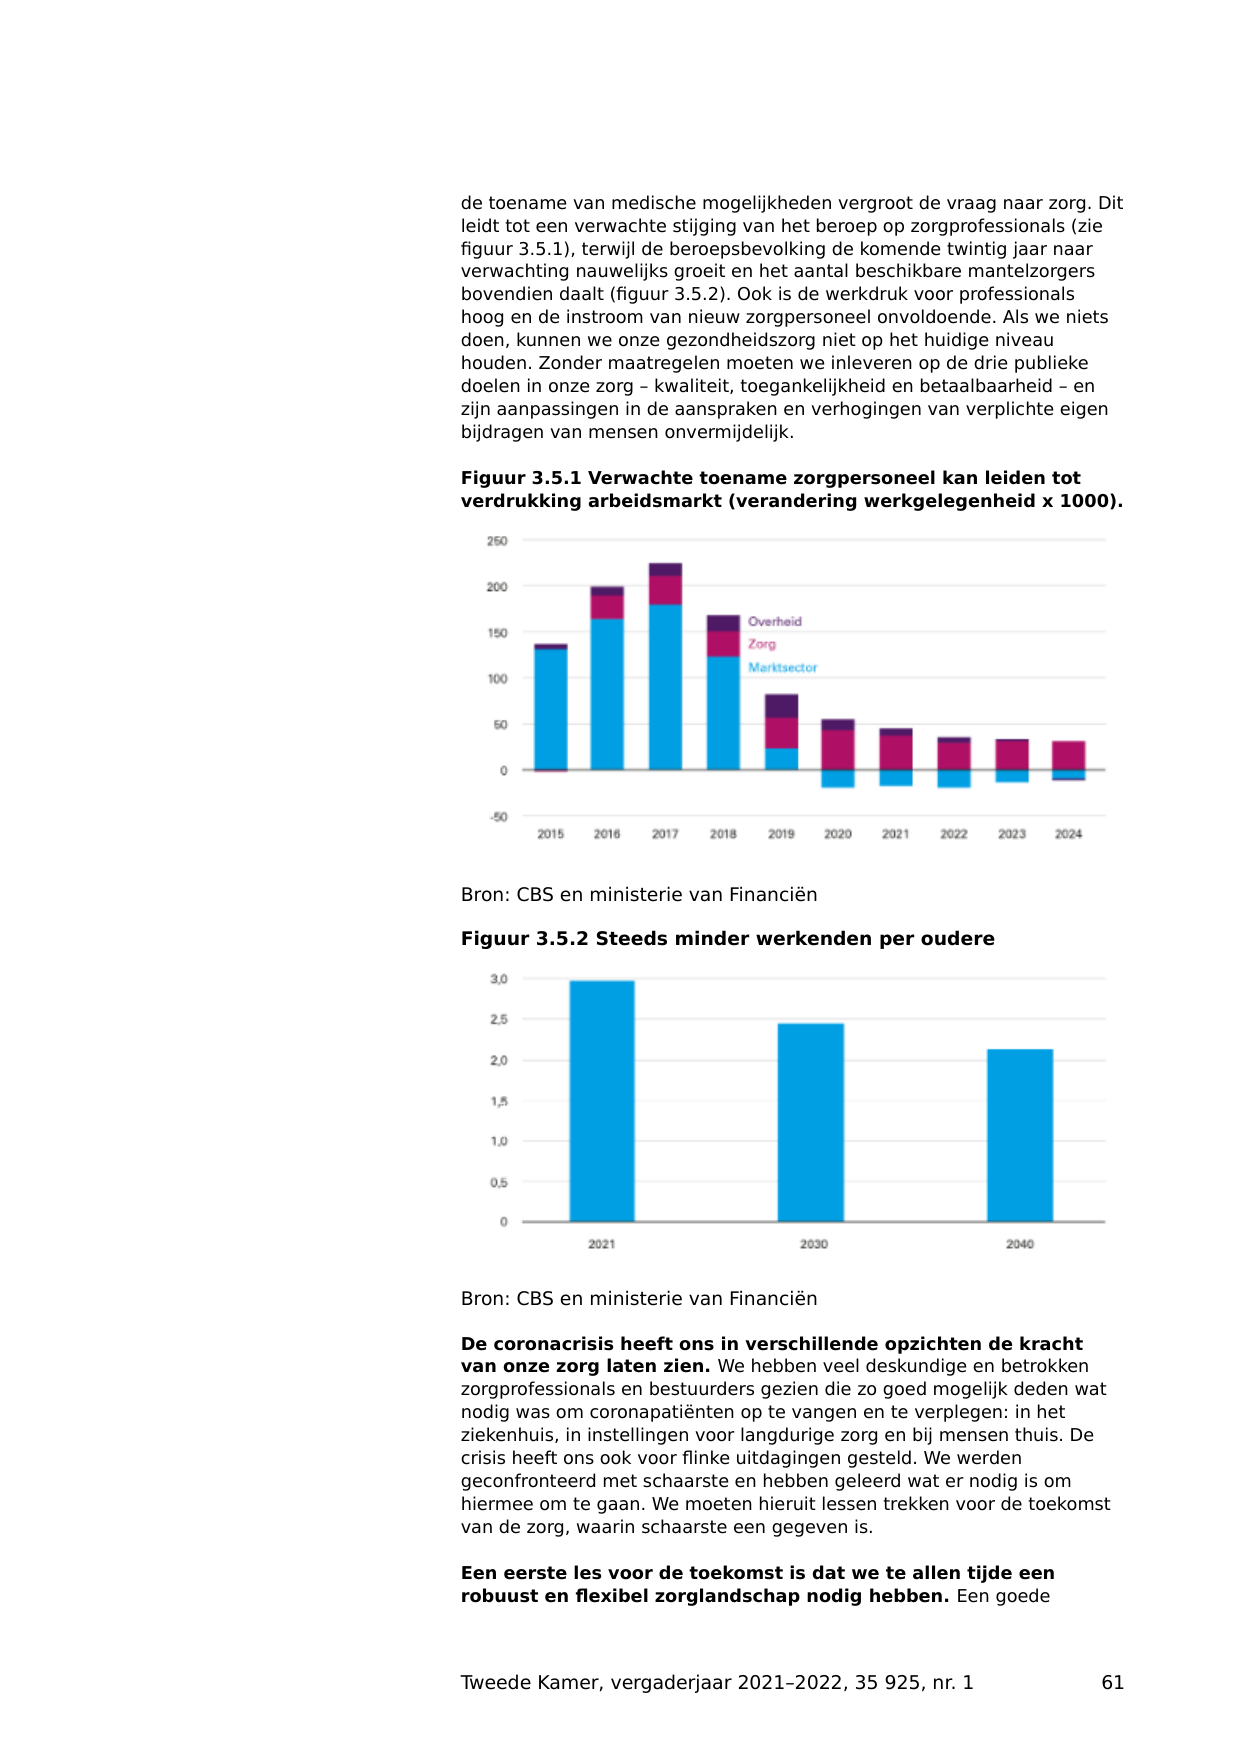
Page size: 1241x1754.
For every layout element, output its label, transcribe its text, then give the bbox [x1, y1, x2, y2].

text Bron: CBS en ministerie van Financiën [461, 884, 1125, 906]
text de toename van medische mogelijkheden vergroot de vraag naar zorg. Dit leidt tot een verwachte stijging van het beroep op zorgprofessionals (zie figuur 3.5.1), terwijl de beroepsbevolking de komende twintig jaar naar verwachting nauwelijks groeit en het aantal beschikbare mantelzorgers bovendien daalt (figuur 3.5.2). Ook is de werkdruk voor professionals hoog en de instroom van nieuw zorgpersoneel onvoldoende. Als we niets doen, kunnen we onze gezondheidszorg niet op het huidige niveau houden. Zonder maatregelen moeten we inleveren op de drie publieke doelen in onze zorg – kwaliteit, toegankelijkheid en betaalbaarheid – en zijn aanpassingen in de aanspraken en verhogingen van verplichte eigen bijdragen van mensen onvermijdelijk. [461, 191, 1125, 443]
text De coronacrisis heeft ons in verschillende opzichten de kracht van onze zorg laten zien. We hebben veel deskundige en betrokken zorgprofessionals en bestuurders gezien die zo goed mogelijk deden wat nodig was om coronapatiënten op te vangen en te verplegen: in het ziekenhuis, in instellingen voor langdurige zorg en bij mensen thuis. De crisis heeft ons ook voor flinke uitdagingen gesteld. We werden geconfronteerd met schaarste en hebben geleerd wat er nodig is om hiermee om te gaan. We moeten hieruit lessen trekken voor de toekomst van de zorg, waarin schaarste een gegeven is. [461, 1332, 1125, 1538]
title Figuur 3.5.2 Steeds minder werkenden per oudere [461, 928, 1125, 949]
text Bron: CBS en ministerie van Financiën [461, 1288, 1125, 1309]
text Figuur 3.5.1 Verwachte toename zorgpersoneel kan leiden tot verdrukking arbeidsmarkt (verandering werkgelegenheid x 1000). [461, 466, 1125, 512]
text Een eerste les voor de toekomst is dat we te allen tijde een robuust en flexibel zorglandschap nodig hebben. Een goede [461, 1561, 1125, 1607]
